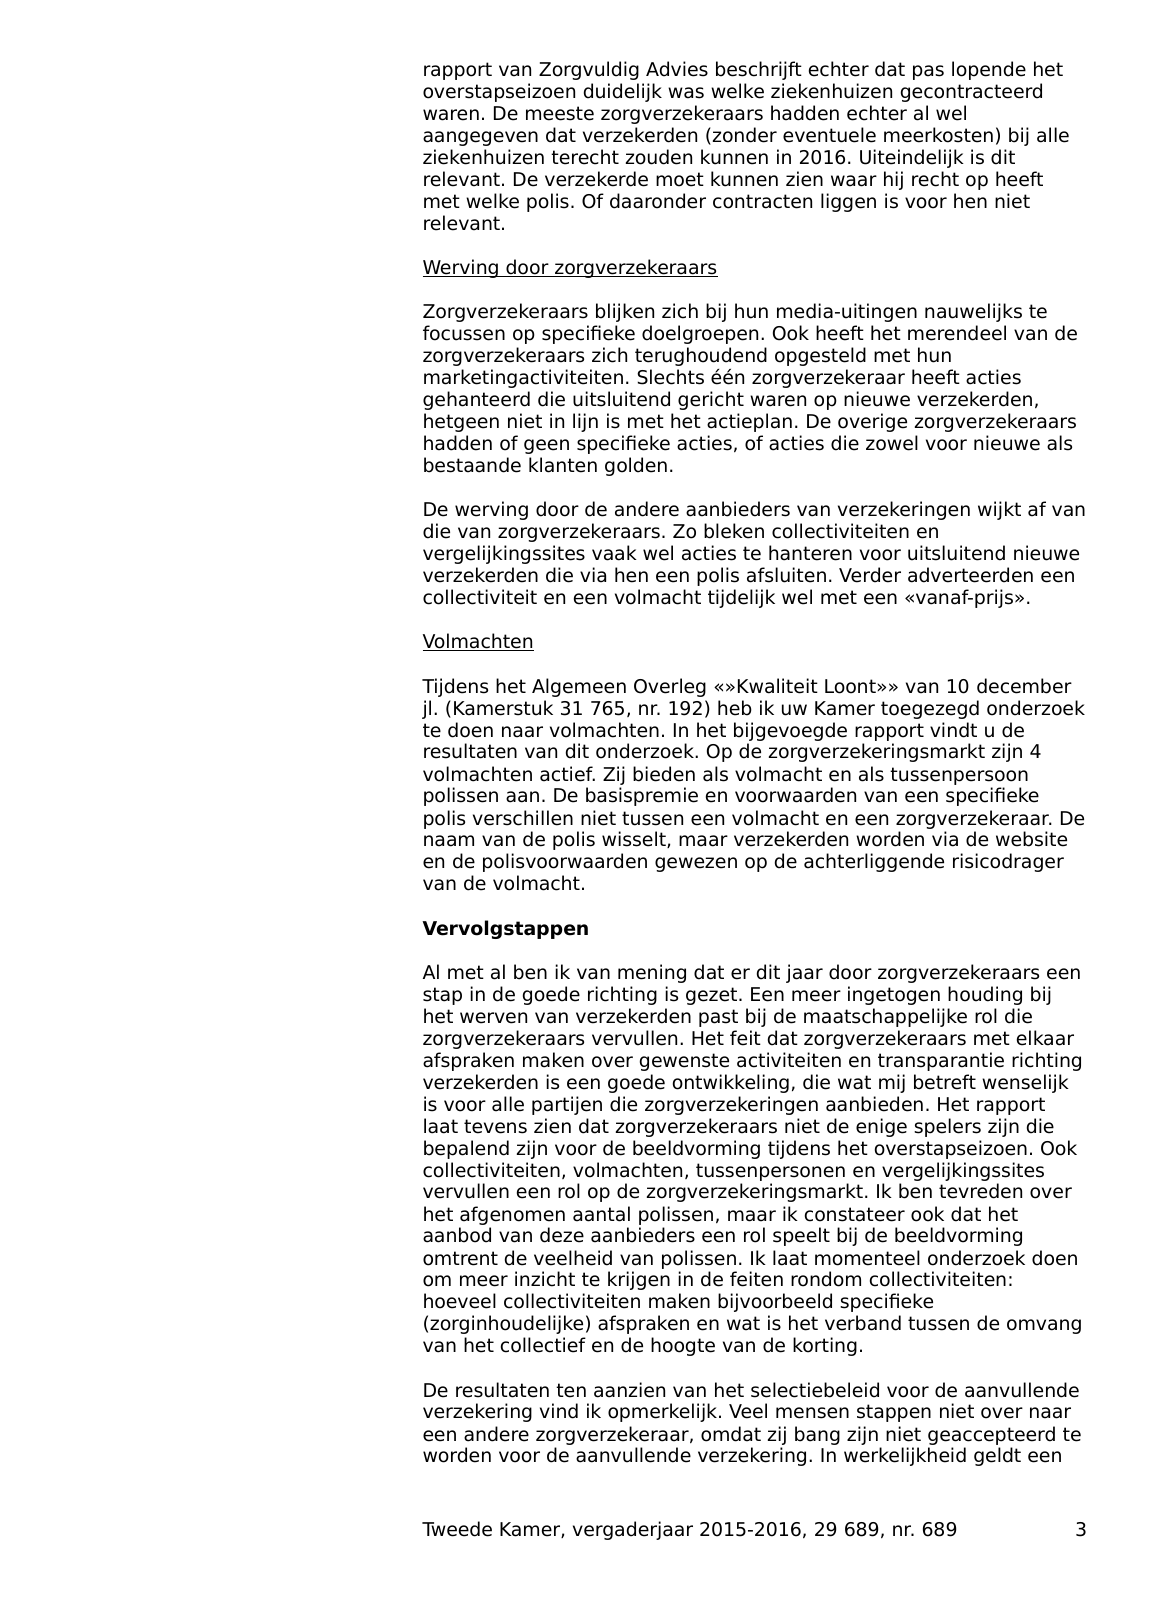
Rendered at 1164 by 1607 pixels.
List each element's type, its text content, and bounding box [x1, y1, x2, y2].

text Al met al ben ik van mening dat er dit jaar door zorgverzekeraars een stap in de goede richting is gezet. Een meer ingetogen houding bij het werven van verzekerden past bij de maatschappelijke rol die zorgverzekeraars vervullen. Het feit dat zorgverzekeraars met elkaar afspraken maken over gewenste activiteiten en transparantie richting verzekerden is een goede ontwikkeling, die wat mij betreft wenselijk is voor alle partijen die zorgverzekeringen aanbieden. Het rapport laat tevens zien dat zorgverzekeraars niet de enige spelers zijn die bepalend zijn voor de beeldvorming tijdens het overstapseizoen. Ook collectiviteiten, volmachten, tussenpersonen en vergelijkingssites vervullen een rol op de zorgverzekeringsmarkt. Ik ben tevreden over het afgenomen aantal polissen, maar ik constateer ook dat het aanbod van deze aanbieders een rol speelt bij de beeldvorming omtrent de veelheid van polissen. Ik laat momenteel onderzoek doen om meer inzicht te krijgen in de feiten rondom collectiviteiten: hoeveel collectiviteiten maken bijvoorbeeld specifieke (zorginhoudelijke) afspraken en wat is het verband tussen de omvang van het collectief en de hoogte van de korting. [422, 962, 1087, 1357]
subtitle Werving door zorgverzekeraars [422, 257, 1087, 279]
text De resultaten ten aanzien van het selectiebeleid voor de aanvullende verzekering vind ik opmerkelijk. Veel mensen stappen niet over naar een andere zorgverzekeraar, omdat zij bang zijn niet geaccepteerd te worden voor de aanvullende verzekering. In werkelijkheid geldt een [422, 1379, 1087, 1467]
text Zorgverzekeraars blijken zich bij hun media-uitingen nauwelijks te focussen op specifieke doelgroepen. Ook heeft het merendeel van de zorgverzekeraars zich terughoudend opgesteld met hun marketingactiviteiten. Slechts één zorgverzekeraar heeft acties gehanteerd die uitsluitend gericht waren op nieuwe verzekerden, hetgeen niet in lijn is met het actieplan. De overige zorgverzekeraars hadden of geen specifieke acties, of acties die zowel voor nieuwe als bestaande klanten golden. [422, 301, 1087, 477]
subtitle Vervolgstappen [422, 917, 1087, 939]
text rapport van Zorgvuldig Advies beschrijft echter dat pas lopende het overstapseizoen duidelijk was welke ziekenhuizen gecontracteerd waren. De meeste zorgverzekeraars hadden echter al wel [422, 59, 1087, 125]
text aangegeven dat verzekerden (zonder eventuele meerkosten) bij alle ziekenhuizen terecht zouden kunnen in 2016. Uiteindelijk is dit relevant. De verzekerde moet kunnen zien waar hij recht op heeft met welke polis. Of daaronder contracten liggen is voor hen niet relevant. [422, 125, 1087, 235]
text De werving door de andere aanbieders van verzekeringen wijkt af van die van zorgverzekeraars. Zo bleken collectiviteiten en vergelijkingssites vaak wel acties te hanteren voor uitsluitend nieuwe verzekerden die via hen een polis afsluiten. Verder adverteerden een collectiviteit en een volmacht tijdelijk wel met een «vanaf-prijs». [422, 499, 1087, 609]
subtitle Volmachten [422, 631, 1087, 653]
text Tijdens het Algemeen Overleg «»Kwaliteit Loont»» van 10 december jl. (Kamerstuk 31 765, nr. 192) heb ik uw Kamer toegezegd onderzoek te doen naar volmachten. In het bijgevoegde rapport vindt u de resultaten van dit onderzoek. Op de zorgverzekeringsmarkt zijn 4 volmachten actief. Zij bieden als volmacht en als tussenpersoon polissen aan. De basispremie en voorwaarden van een specifieke polis verschillen niet tussen een volmacht en een zorgverzekeraar. De naam van de polis wisselt, maar verzekerden worden via de website en de polisvoorwaarden gewezen op de achterliggende risicodrager van de volmacht. [422, 676, 1087, 895]
